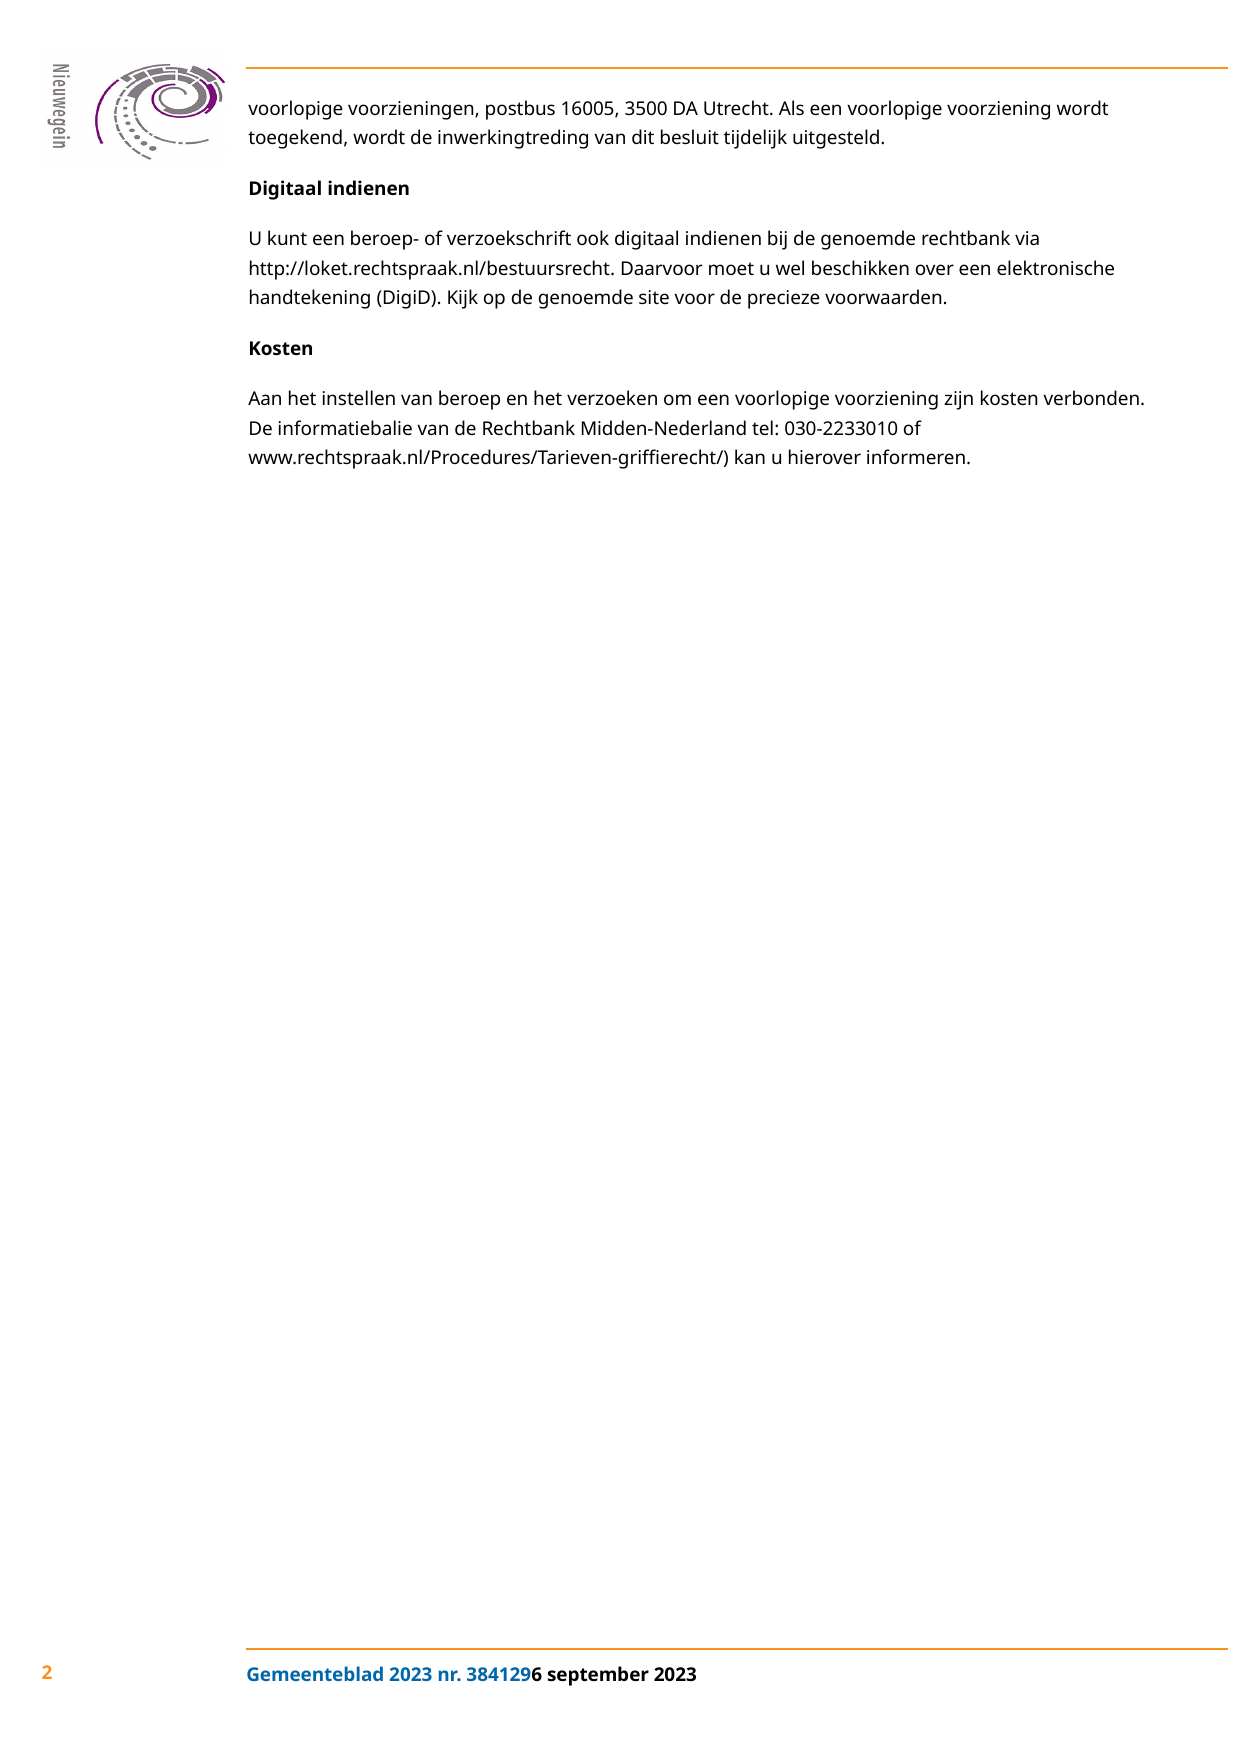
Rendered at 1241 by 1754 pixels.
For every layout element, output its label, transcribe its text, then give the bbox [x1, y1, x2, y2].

text U kunt een beroep- of verzoekschrift ook digitaal indienen bij de genoemde rechtbank via http://loket.rechtspraak.nl/bestuursrecht. Daarvoor moet u wel beschikken over een elektronische handtekening (DigiD). Kijk op de genoemde site voor de precieze voorwaarden. [248, 225, 1152, 310]
text voorlopige voorzieningen, postbus 16005, 3500 DA Utrecht. Als een voorlopige voorziening wordt toegekend, wordt de inwerkingtreding van dit besluit tijdelijk uitgesteld. [248, 95, 1152, 150]
text Aan het instellen van beroep en het verzoeken om een voorlopige voorziening zijn kosten verbonden. De informatiebalie van de Rechtbank Midden-Nederland tel: 030-2233010 of www.rechtspraak.nl/Procedures/Tarieven-griffierecht/) kan u hierover informeren. [248, 385, 1152, 470]
text Digitaal indienen [248, 175, 1152, 201]
text Kosten [248, 335, 1152, 361]
picture [41, 47, 231, 172]
